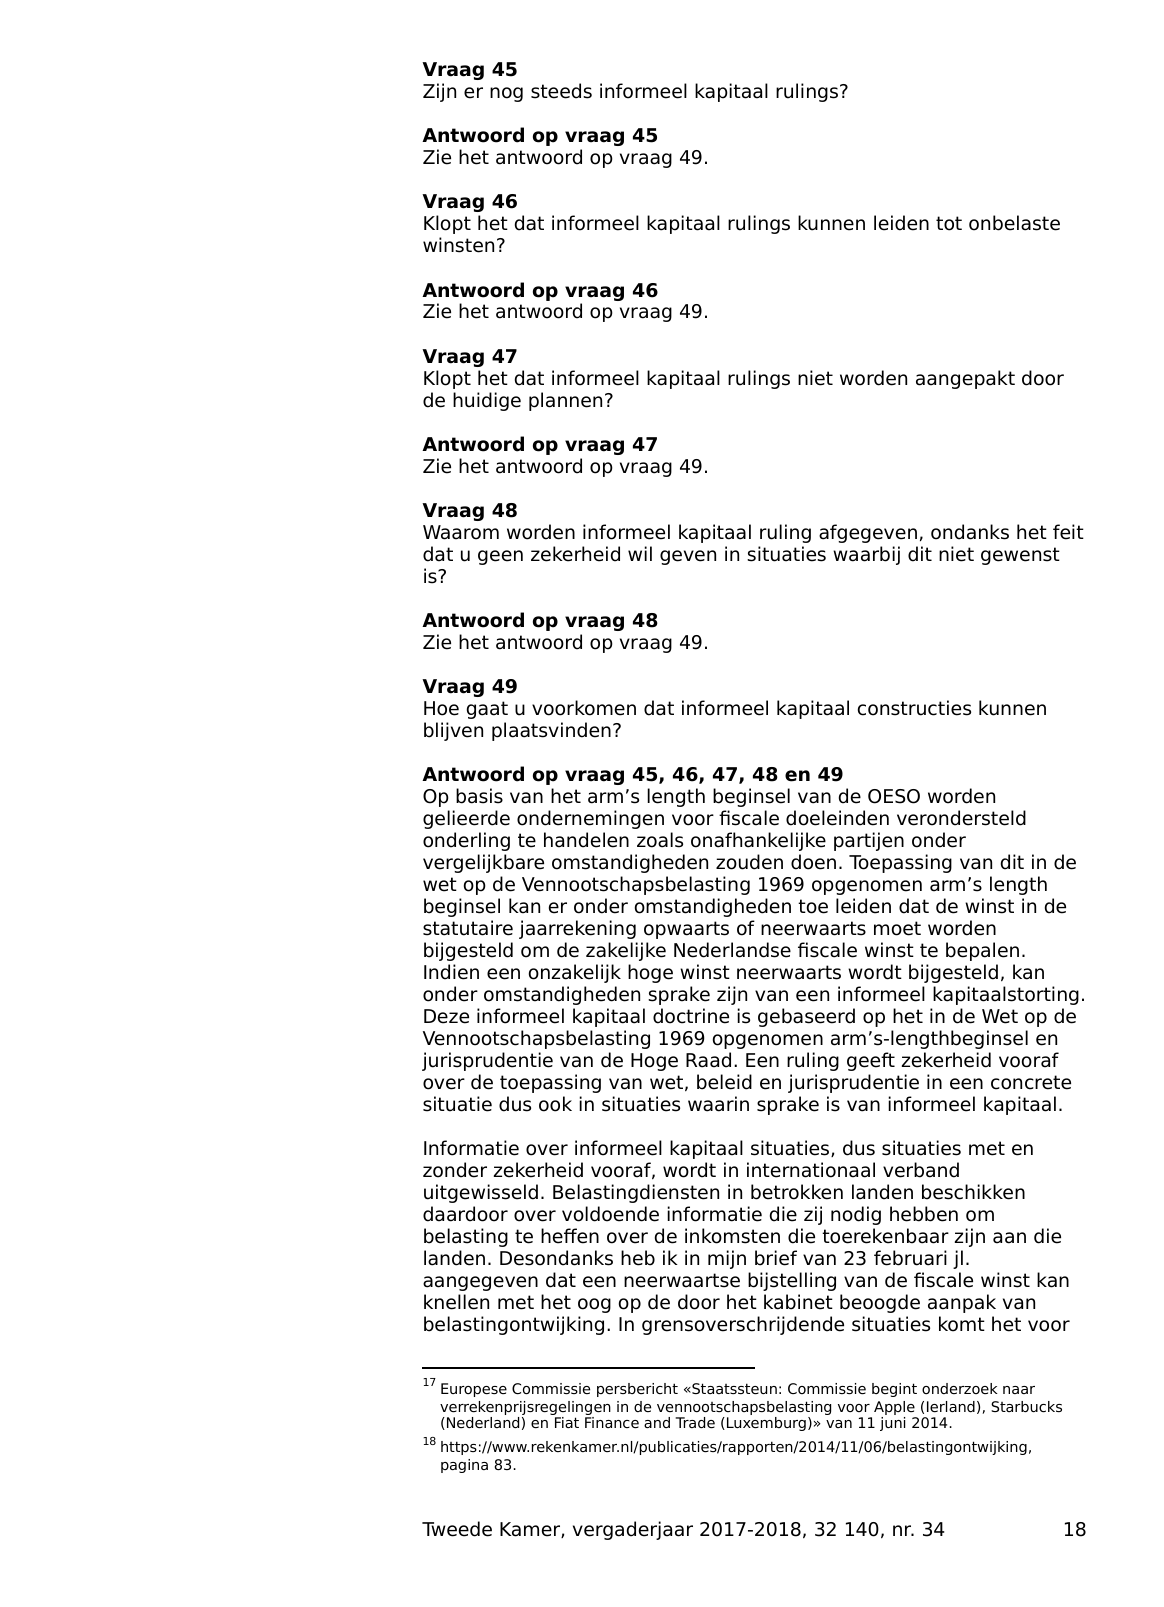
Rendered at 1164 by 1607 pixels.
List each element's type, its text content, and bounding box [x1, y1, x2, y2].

text Vraag 48 [422, 500, 1087, 522]
text Vraag 49 [422, 676, 1087, 698]
text Vraag 47 [422, 346, 1087, 368]
text Vraag 46 [422, 191, 1087, 213]
text Antwoord op vraag 45 [422, 125, 1087, 147]
text Zijn er nog steeds informeel kapitaal rulings? [422, 81, 1087, 103]
text Antwoord op vraag 46 [422, 279, 1087, 301]
text Zie het antwoord op vraag 49. [422, 301, 1087, 323]
text Zie het antwoord op vraag 49. [422, 632, 1087, 654]
text Waarom worden informeel kapitaal ruling afgegeven, ondanks het feit dat u geen zekerheid wil geven in situaties waarbij dit niet gewenst is? [422, 522, 1087, 588]
text Zie het antwoord op vraag 49. [422, 147, 1087, 169]
text Informatie over informeel kapitaal situaties, dus situaties met en zonder zekerheid vooraf, wordt in internationaal verband uitgewisseld. Belastingdiensten in betrokken landen beschikken daardoor over voldoende informatie die zij nodig hebben om belasting te heffen over de inkomsten die toerekenbaar zijn aan die landen. Desondanks heb ik in mijn brief van 23 februari jl. aangegeven dat een neerwaartse bijstelling van de fiscale winst kan knellen met het oog op de door het kabinet beoogde aanpak van belastingontwijking. In grensoverschrijdende situaties komt het voor [422, 1138, 1087, 1336]
text Antwoord op vraag 45, 46, 47, 48 en 49 [422, 764, 1087, 786]
text Antwoord op vraag 47 [422, 434, 1087, 456]
text https://www.rekenkamer.nl/publicaties/rapporten/2014/11/06/belastingontwijking, pagina 83. [422, 1435, 1087, 1474]
text Hoe gaat u voorkomen dat informeel kapitaal constructies kunnen blijven plaatsvinden? [422, 698, 1087, 742]
text Antwoord op vraag 48 [422, 610, 1087, 632]
text Europese Commissie persbericht «Staatssteun: Commissie begint onderzoek naar verrekenprijsregelingen in de vennootschapsbelasting voor Apple (Ierland), Starbucks (Nederland) en Fiat Finance and Trade (Luxemburg)» van 11 juni 2014. [422, 1377, 1087, 1432]
text Op basis van het arm’s length beginsel van de OESO worden gelieerde ondernemingen voor fiscale doeleinden verondersteld onderling te handelen zoals onafhankelijke partijen onder vergelijkbare omstandigheden zouden doen. Toepassing van dit in de wet op de Vennootschapsbelasting 1969 opgenomen arm’s length beginsel kan er onder omstandigheden toe leiden dat de winst in de statutaire jaarrekening opwaarts of neerwaarts moet worden bijgesteld om de zakelijke Nederlandse fiscale winst te bepalen. Indien een onzakelijk hoge winst neerwaarts wordt bijgesteld, kan onder omstandigheden sprake zijn van een informeel kapitaalstorting. Deze informeel kapitaal doctrine is gebaseerd op het in de Wet op de Vennootschapsbelasting 1969 opgenomen arm’s-lengthbeginsel en jurisprudentie van de Hoge Raad. Een ruling geeft zekerheid vooraf over de toepassing van wet, beleid en jurisprudentie in een concrete situatie dus ook in situaties waarin sprake is van informeel kapitaal. [422, 786, 1087, 1116]
text Zie het antwoord op vraag 49. [422, 456, 1087, 478]
text Vraag 45 [422, 59, 1087, 81]
text Klopt het dat informeel kapitaal rulings kunnen leiden tot onbelaste winsten? [422, 213, 1087, 257]
text Klopt het dat informeel kapitaal rulings niet worden aangepakt door de huidige plannen? [422, 368, 1087, 412]
